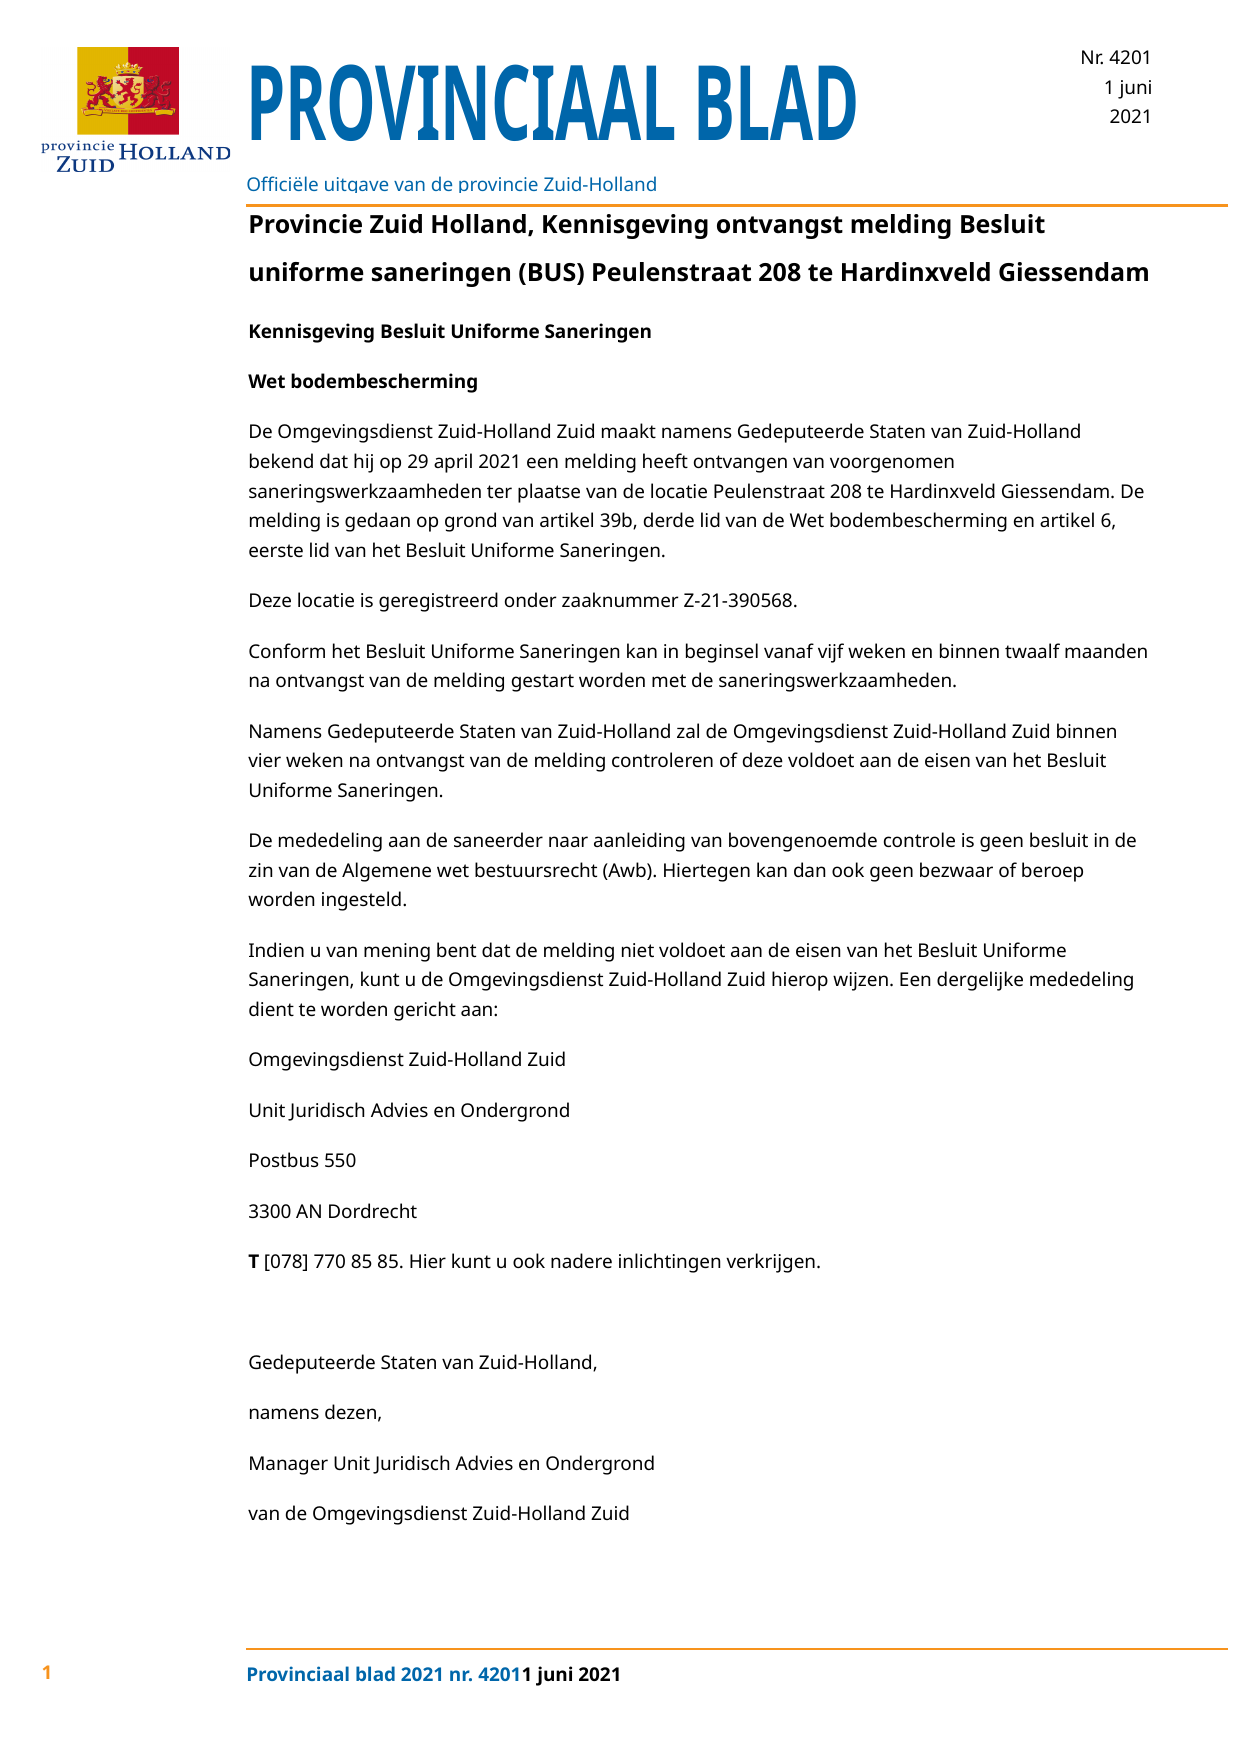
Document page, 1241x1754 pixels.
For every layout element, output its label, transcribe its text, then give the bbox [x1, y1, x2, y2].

text Kennisgeving Besluit Uniforme Saneringen [248, 318, 1152, 344]
text Namens Gedeputeerde Staten van Zuid-Holland zal de Omgevingsdienst Zuid-Holland Zuid binnen vier weken na ontvangst van de melding controleren of deze voldoet aan de eisen van het Besluit Uniforme Saneringen. [248, 718, 1152, 803]
text 3300 AN Dordrecht [248, 1198, 1152, 1224]
text De Omgevingsdienst Zuid-Holland Zuid maakt namens Gedeputeerde Staten van Zuid-Holland bekend dat hij op 29 april 2021 een melding heeft ontvangen van voorgenomen saneringswerkzaamheden ter plaatse van de locatie Peulenstraat 208 te Hardinxveld Giessendam. De melding is gedaan op grond van artikel 39b, derde lid van de Wet bodembescherming en artikel 6, eerste lid van het Besluit Uniforme Saneringen. [248, 419, 1152, 563]
text Postbus 550 [248, 1147, 1152, 1173]
text Provincie Zuid Holland, Kennisgeving ontvangst melding Besluit uniforme saneringen (BUS) Peulenstraat 208 te Hardinxveld Giessendam [248, 207, 1152, 288]
text Conform het Besluit Uniforme Saneringen kan in beginsel vanaf vijf weken en binnen twaalf maanden na ontvangst van de melding gestart worden met de saneringswerkzaamheden. [248, 638, 1152, 693]
text Manager Unit Juridisch Advies en Ondergrond [248, 1450, 1152, 1476]
text Gedeputeerde Staten van Zuid-Holland, [248, 1349, 1152, 1375]
text Unit Juridisch Advies en Ondergrond [248, 1097, 1152, 1123]
text namens dezen, [248, 1399, 1152, 1425]
text T [078] 770 85 85. Hier kunt u ook nadere inlichtingen verkrijgen. [248, 1248, 1152, 1274]
text Wet bodembescherming [248, 368, 1152, 394]
text De mededeling aan de saneerder naar aanleiding van bovengenoemde controle is geen besluit in de zin van de Algemene wet bestuursrecht (Awb). Hiertegen kan dan ook geen bezwaar of beroep worden ingesteld. [248, 827, 1152, 912]
text Indien u van mening bent dat de melding niet voldoet aan de eisen van het Besluit Uniforme Saneringen, kunt u de Omgevingsdienst Zuid-Holland Zuid hierop wijzen. Een dergelijke mededeling dient te worden gericht aan: [248, 937, 1152, 1022]
text van de Omgevingsdienst Zuid-Holland Zuid [248, 1500, 1152, 1526]
text Deze locatie is geregistreerd onder zaaknummer Z-21-390568. [248, 587, 1152, 613]
picture [41, 47, 231, 172]
text Omgevingsdienst Zuid-Holland Zuid [248, 1047, 1152, 1072]
